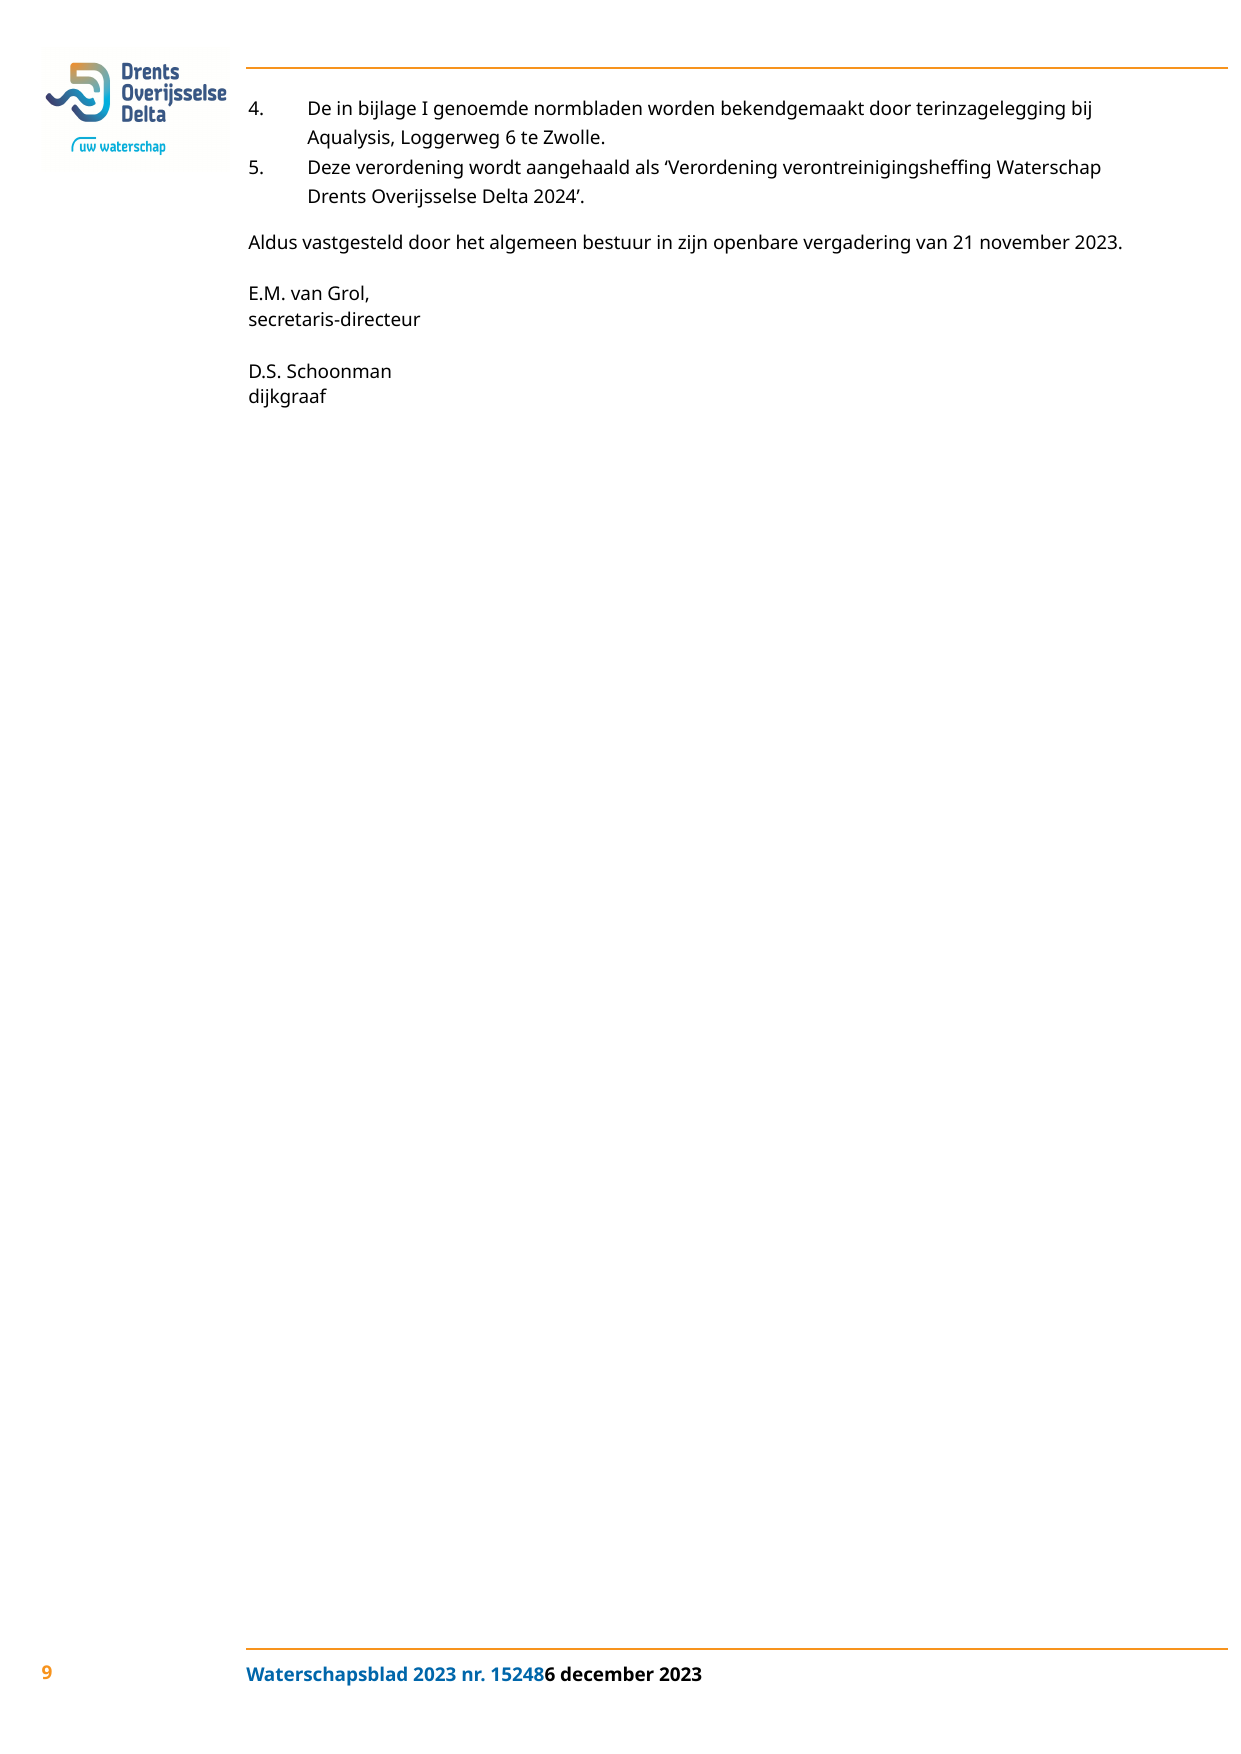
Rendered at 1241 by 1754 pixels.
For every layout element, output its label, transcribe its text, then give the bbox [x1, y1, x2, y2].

text E.M. van Grol, [248, 281, 1152, 306]
picture [41, 47, 231, 172]
text D.S. Schoonman [248, 358, 1152, 383]
text secretaris-directeur [248, 306, 1152, 332]
text Aldus vastgesteld door het algemeen bestuur in zijn openbare vergadering van 21 november 2023. [248, 229, 1152, 255]
list De in bijlage I genoemde normbladen worden bekendgemaakt door terinzagelegging bij Aqualysis, Loggerweg 6 te Zwolle. [248, 95, 1152, 150]
list Deze verordening wordt aangehaald als ‘Verordening verontreinigingsheffing Waterschap Drents Overijsselse Delta 2024’. [248, 154, 1152, 209]
text dijkgraaf [248, 383, 1152, 409]
